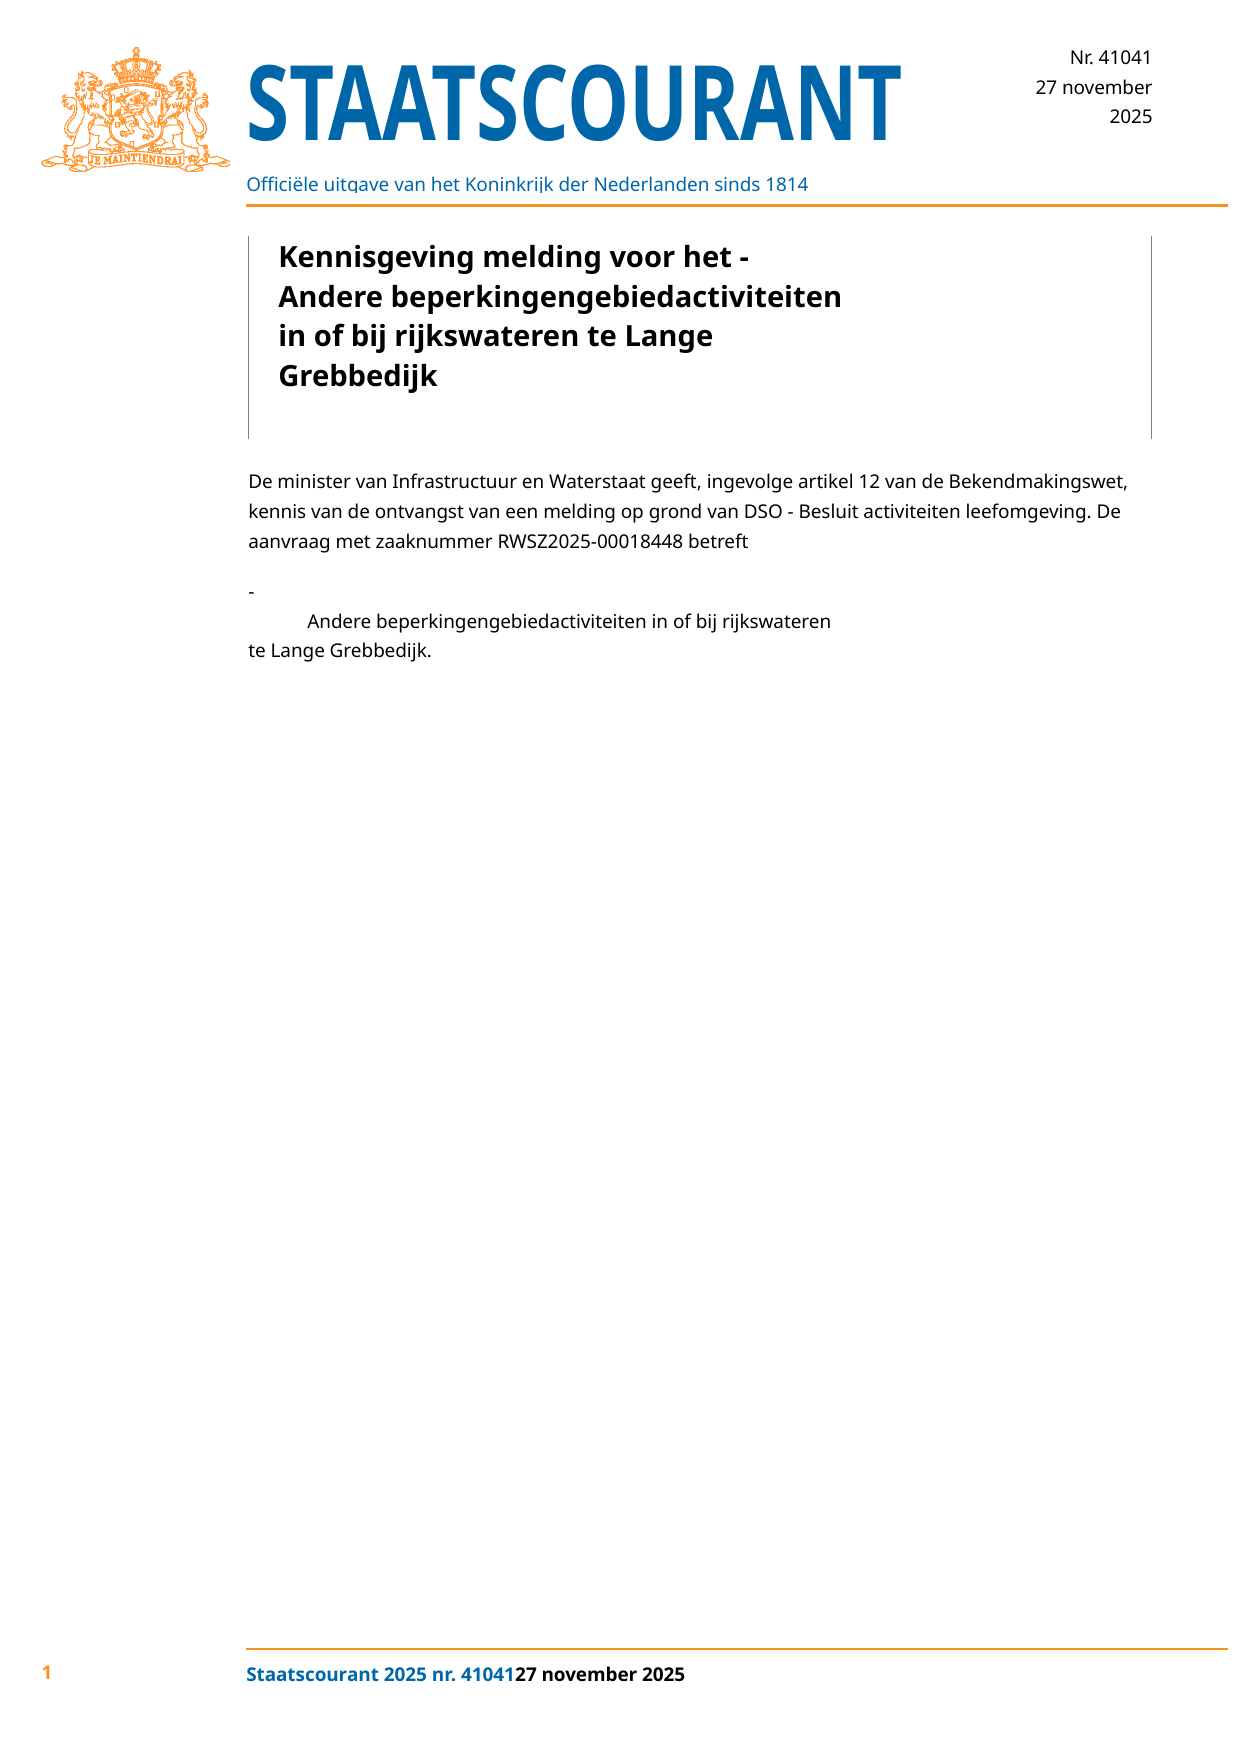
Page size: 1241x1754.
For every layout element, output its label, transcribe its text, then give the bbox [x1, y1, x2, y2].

table_header Kennisgeving melding voor het -Andere beperkingengebiedactiviteiten in of bij rijkswateren te Lange Grebbedijk [249, 236, 850, 439]
table_header [850, 414, 1151, 439]
text De minister van Infrastructuur en Waterstaat geeft, ingevolge artikel 12 van de Bekendmakingswet, kennis van de ontvangst van een melding op grond van DSO - Besluit activiteiten leefomgeving. De aanvraag met zaaknummer RWSZ2025-00018448 betreft [248, 469, 1152, 553]
picture [41, 47, 231, 172]
picture [912, 236, 1090, 414]
list Andere beperkingengebiedactiviteiten in of bij rijkswateren [248, 608, 1152, 633]
table_header [1090, 236, 1151, 413]
text te Lange Grebbedijk. [248, 637, 1152, 663]
table_header [850, 236, 912, 413]
